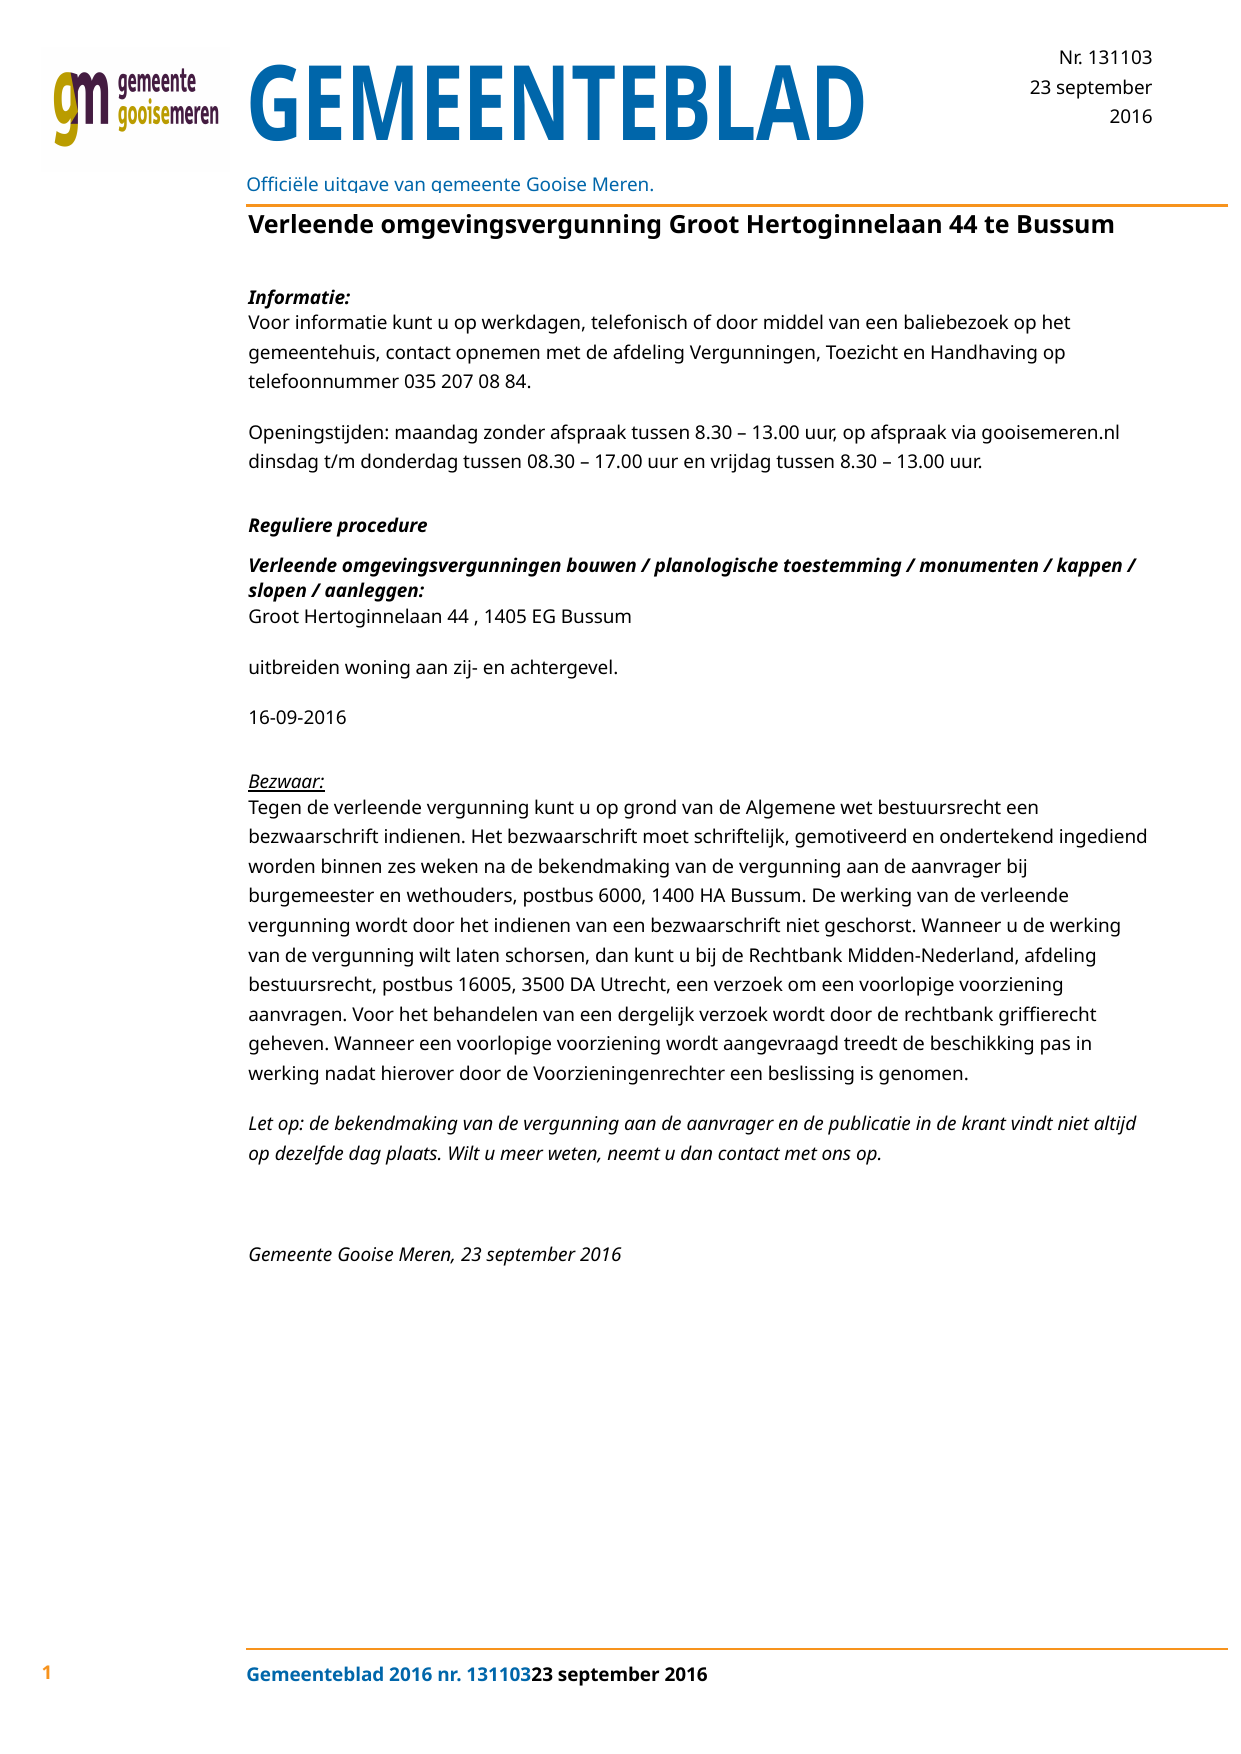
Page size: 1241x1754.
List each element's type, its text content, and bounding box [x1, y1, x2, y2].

text Verleende omgevingsvergunning Groot Hertoginnelaan 44 te Bussum [248, 207, 1152, 241]
text uitbreiden woning aan zij- en achtergevel. [248, 654, 1152, 679]
text Voor informatie kunt u op werkdagen, telefonisch of door middel van een baliebezoek op het gemeentehuis, contact opnemen met de afdeling Vergunningen, Toezicht en Handhaving op telefoonnummer 035 207 08 84. [248, 309, 1152, 394]
text 16-09-2016 [248, 704, 1152, 730]
text Informatie: [248, 284, 1152, 309]
text Groot Hertoginnelaan 44 , 1405 EG Bussum [248, 603, 1152, 629]
text Tegen de verleende vergunning kunt u op grond van de Algemene wet bestuursrecht een bezwaarschrift indienen. Het bezwaarschrift moet schriftelijk, gemotiveerd en ondertekend ingediend worden binnen zes weken na de bekendmaking van de vergunning aan de aanvrager bij burgemeester en wethouders, postbus 6000, 1400 HA Bussum. De werking van de verleende vergunning wordt door het indienen van een bezwaarschrift niet geschorst. Wanneer u de werking van de vergunning wilt laten schorsen, dan kunt u bij de Rechtbank Midden-Nederland, afdeling bestuursrecht, postbus 16005, 3500 DA Utrecht, een verzoek om een voorlopige voorziening aanvragen. Voor het behandelen van een dergelijk verzoek wordt door de rechtbank griffierecht geheven. Wanneer een voorlopige voorziening wordt aangevraagd treedt de beschikking pas in werking nadat hierover door de Voorzieningenrechter een beslissing is genomen. [248, 794, 1152, 1086]
text Gemeente Gooise Meren, 23 september 2016 [248, 1241, 1152, 1267]
text Let op: de bekendmaking van de vergunning aan de aanvrager en de publicatie in de krant vindt niet altijd op dezelfde dag plaats. Wilt u meer weten, neemt u dan contact met ons op. [248, 1111, 1152, 1166]
text Verleende omgevingsvergunningen bouwen / planologische toestemming / monumenten / kappen / slopen / aanleggen: [248, 552, 1152, 603]
picture [41, 47, 231, 172]
text Openingstijden: maandag zonder afspraak tussen 8.30 – 13.00 uur, op afspraak via gooisemeren.nl dinsdag t/m donderdag tussen 08.30 – 17.00 uur en vrijdag tussen 8.30 – 13.00 uur. [248, 419, 1152, 474]
text Reguliere procedure [248, 513, 1152, 538]
text Bezwaar: [248, 768, 1152, 794]
